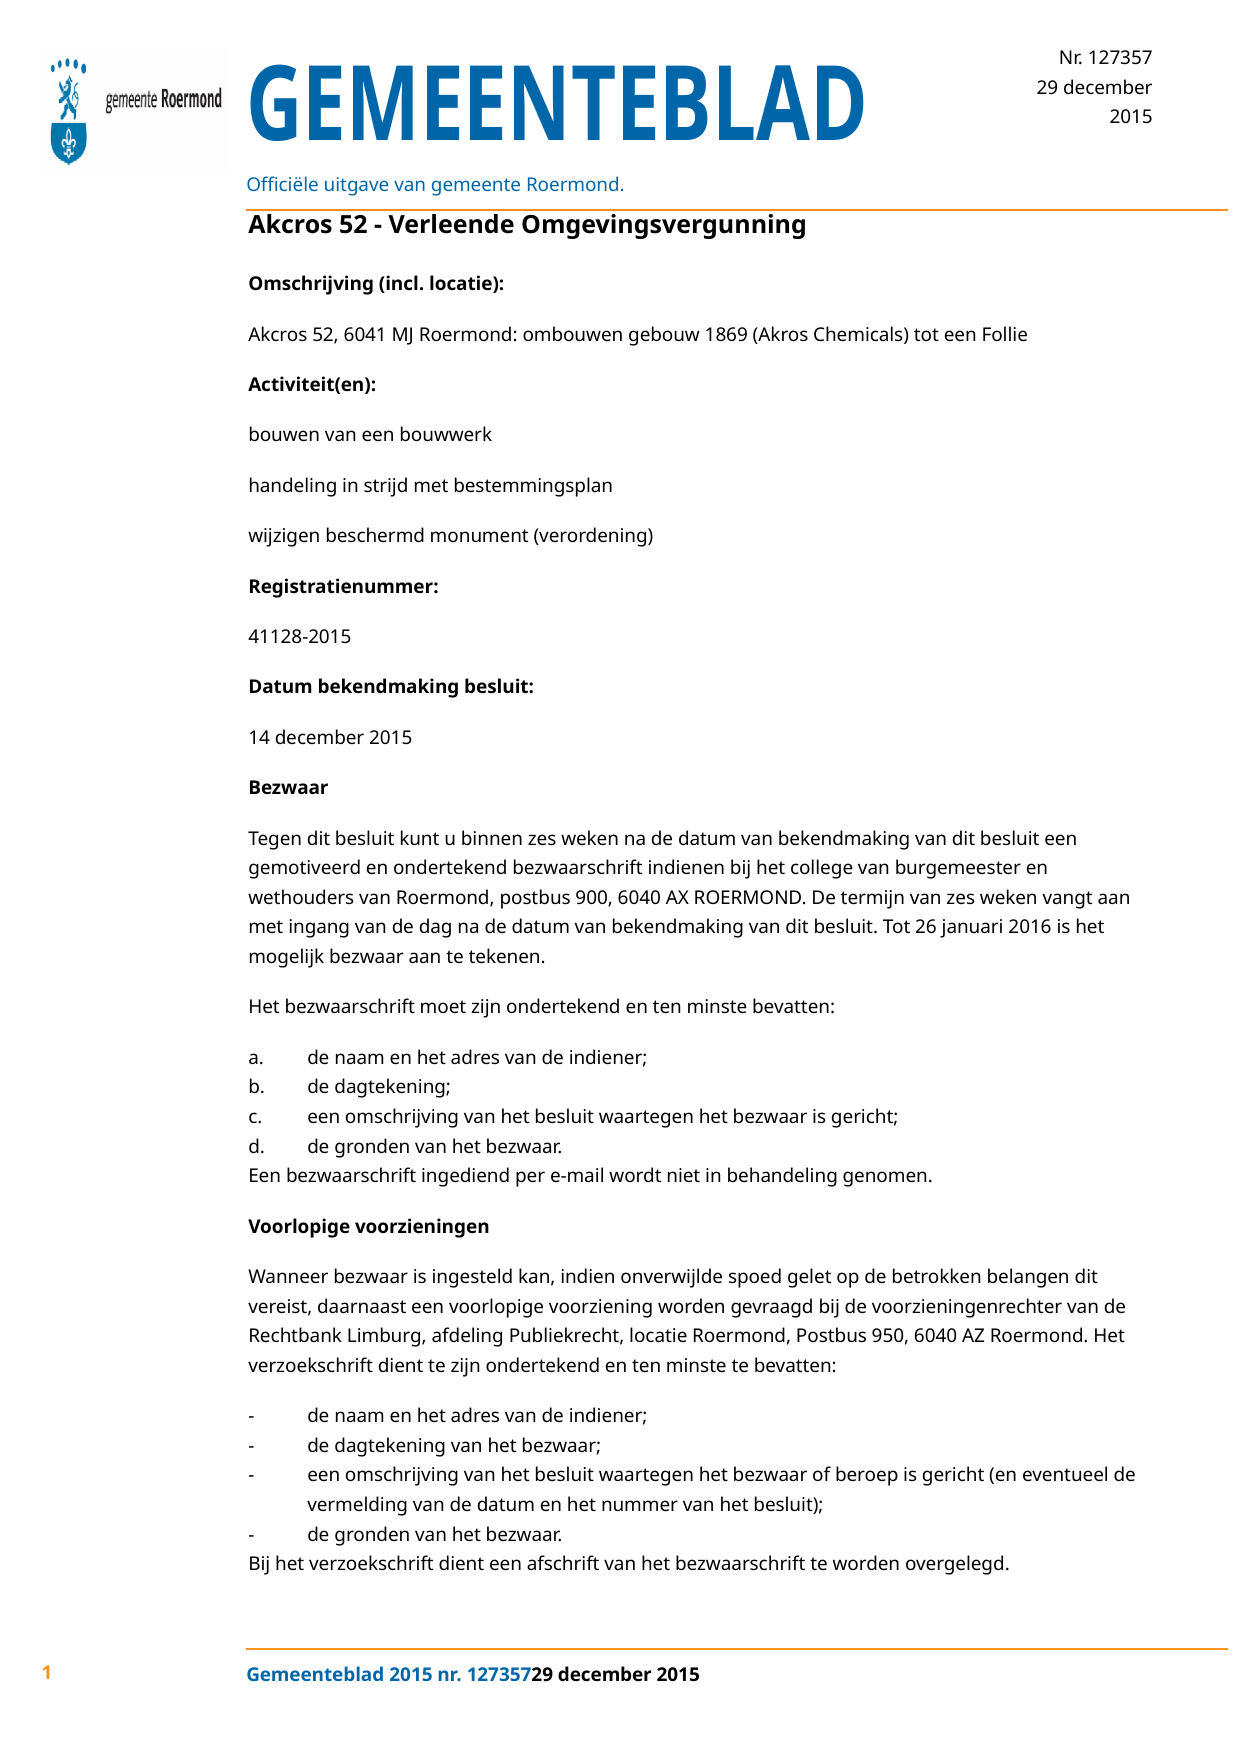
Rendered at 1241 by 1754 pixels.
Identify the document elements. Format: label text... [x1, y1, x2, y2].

text Registratienummer: [248, 573, 1152, 598]
text wijzigen beschermd monument (verordening) [248, 522, 1152, 548]
text Het bezwaarschrift moet zijn ondertekend en ten minste bevatten: [248, 994, 1152, 1019]
text Voorlopige voorzieningen [248, 1213, 1152, 1238]
text Wanneer bezwaar is ingesteld kan, indien onverwijlde spoed gelet op de betrokken belangen dit vereist, daarnaast een voorlopige voorziening worden gevraagd bij de voorzieningenrechter van de Rechtbank Limburg, afdeling Publiekrecht, locatie Roermond, Postbus 950, 6040 AZ Roermond. Het verzoekschrift dient te zijn ondertekend en ten minste te bevatten: [248, 1263, 1152, 1378]
list de gronden van het bezwaar. [248, 1133, 1152, 1158]
list de dagtekening; [248, 1074, 1152, 1099]
text Een bezwaarschrift ingediend per e-mail wordt niet in behandeling genomen. [248, 1162, 1152, 1188]
text Omschrijving (incl. locatie): [248, 270, 1152, 296]
text Akcros 52, 6041 MJ Roermond: ombouwen gebouw 1869 (Akros Chemicals) tot een Follie [248, 321, 1152, 346]
list de naam en het adres van de indiener; [248, 1044, 1152, 1070]
text 14 december 2015 [248, 724, 1152, 750]
picture [41, 47, 231, 172]
list een omschrijving van het besluit waartegen het bezwaar is gericht; [248, 1103, 1152, 1129]
text bouwen van een bouwwerk [248, 422, 1152, 447]
text Activiteit(en): [248, 371, 1152, 397]
list de naam en het adres van de indiener; [248, 1402, 1152, 1428]
text 41128-2015 [248, 623, 1152, 649]
list de dagtekening van het bezwaar; [248, 1432, 1152, 1458]
text Datum bekendmaking besluit: [248, 674, 1152, 699]
text Bezwaar [248, 774, 1152, 800]
list de gronden van het bezwaar. [248, 1521, 1152, 1546]
text Tegen dit besluit kunt u binnen zes weken na de datum van bekendmaking van dit besluit een gemotiveerd en ondertekend bezwaarschrift indienen bij het college van burgemeester en wethouders van Roermond, postbus 900, 6040 AX ROERMOND. De termijn van zes weken vangt aan met ingang van de dag na de datum van bekendmaking van dit besluit. Tot 26 januari 2016 is het mogelijk bezwaar aan te tekenen. [248, 825, 1152, 969]
text Bij het verzoekschrift dient een afschrift van het bezwaarschrift te worden overgelegd. [248, 1550, 1152, 1576]
text Akcros 52 - Verleende Omgevingsvergunning [248, 211, 1152, 241]
text handeling in strijd met bestemmingsplan [248, 472, 1152, 498]
list een omschrijving van het besluit waartegen het bezwaar of beroep is gericht (en eventueel de vermelding van de datum en het nummer van het besluit); [248, 1462, 1152, 1517]
